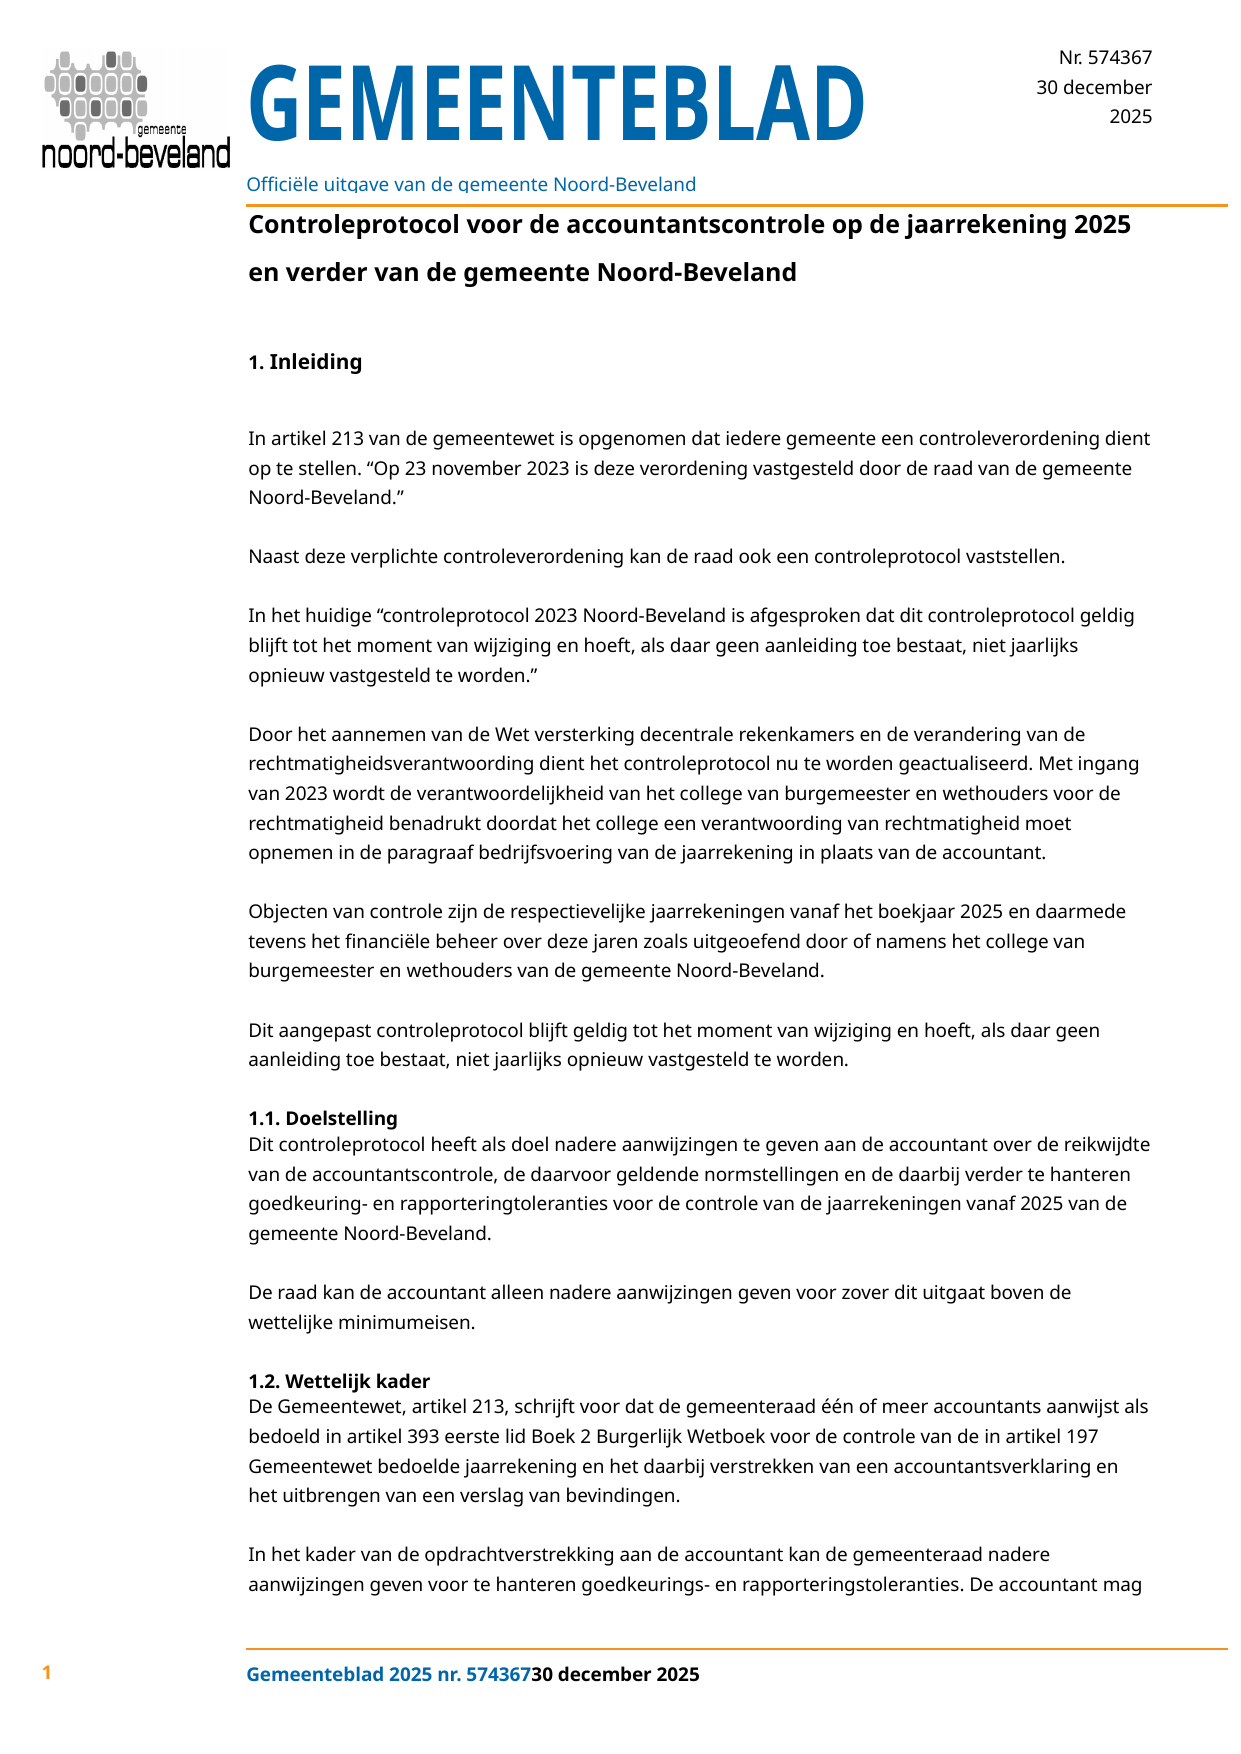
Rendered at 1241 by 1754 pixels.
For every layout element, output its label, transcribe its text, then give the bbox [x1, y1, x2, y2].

text 1.1. Doelstelling [248, 1106, 1152, 1131]
text 1. Inleiding [248, 347, 1152, 376]
text In artikel 213 van de gemeentewet is opgenomen dat iedere gemeente een controleverordening dient op te stellen. “Op 23 november 2023 is deze verordening vastgesteld door de raad van de gemeente Noord-Beveland.” [248, 425, 1152, 510]
picture [41, 47, 231, 172]
text Dit controleprotocol heeft als doel nadere aanwijzingen te geven aan de accountant over de reikwijdte van de accountantscontrole, de daarvoor geldende normstellingen en de daarbij verder te hanteren goedkeuring- en rapporteringtoleranties voor de controle van de jaarrekeningen vanaf 2025 van de gemeente Noord-Beveland. [248, 1131, 1152, 1246]
text De Gemeentewet, artikel 213, schrijft voor dat de gemeenteraad één of meer accountants aanwijst als bedoeld in artikel 393 eerste lid Boek 2 Burgerlijk Wetboek voor de controle van de in artikel 197 Gemeentewet bedoelde jaarrekening en het daarbij verstrekken van een accountantsverklaring en het uitbrengen van een verslag van bevindingen. [248, 1394, 1152, 1508]
text 1.2. Wettelijk kader [248, 1368, 1152, 1394]
text Dit aangepast controleprotocol blijft geldig tot het moment van wijziging en hoeft, als daar geen aanleiding toe bestaat, niet jaarlijks opnieuw vastgesteld te worden. [248, 1017, 1152, 1072]
text Naast deze verplichte controleverordening kan de raad ook een controleprotocol vaststellen. [248, 543, 1152, 569]
text In het huidige “controleprotocol 2023 Noord-Beveland is afgesproken dat dit controleprotocol geldig blijft tot het moment van wijziging en hoeft, als daar geen aanleiding toe bestaat, niet jaarlijks opnieuw vastgesteld te worden.” [248, 603, 1152, 688]
text De raad kan de accountant alleen nadere aanwijzingen geven voor zover dit uitgaat boven de wettelijke minimumeisen. [248, 1279, 1152, 1334]
text In het kader van de opdrachtverstrekking aan de accountant kan de gemeenteraad nadere aanwijzingen geven voor te hanteren goedkeurings- en rapporteringstoleranties. De accountant mag [248, 1542, 1152, 1597]
text Controleprotocol voor de accountantscontrole op de jaarrekening 2025 en verder van de gemeente Noord-Beveland [248, 207, 1152, 288]
text Objecten van controle zijn de respectievelijke jaarrekeningen vanaf het boekjaar 2025 en daarmede tevens het financiële beheer over deze jaren zoals uitgeoefend door of namens het college van burgemeester en wethouders van de gemeente Noord-Beveland. [248, 898, 1152, 983]
text Door het aannemen van de Wet versterking decentrale rekenkamers en de verandering van de rechtmatigheidsverantwoording dient het controleprotocol nu te worden geactualiseerd. Met ingang van 2023 wordt de verantwoordelijkheid van het college van burgemeester en wethouders voor de rechtmatigheid benadrukt doordat het college een verantwoording van rechtmatigheid moet opnemen in de paragraaf bedrijfsvoering van de jaarrekening in plaats van de accountant. [248, 721, 1152, 865]
